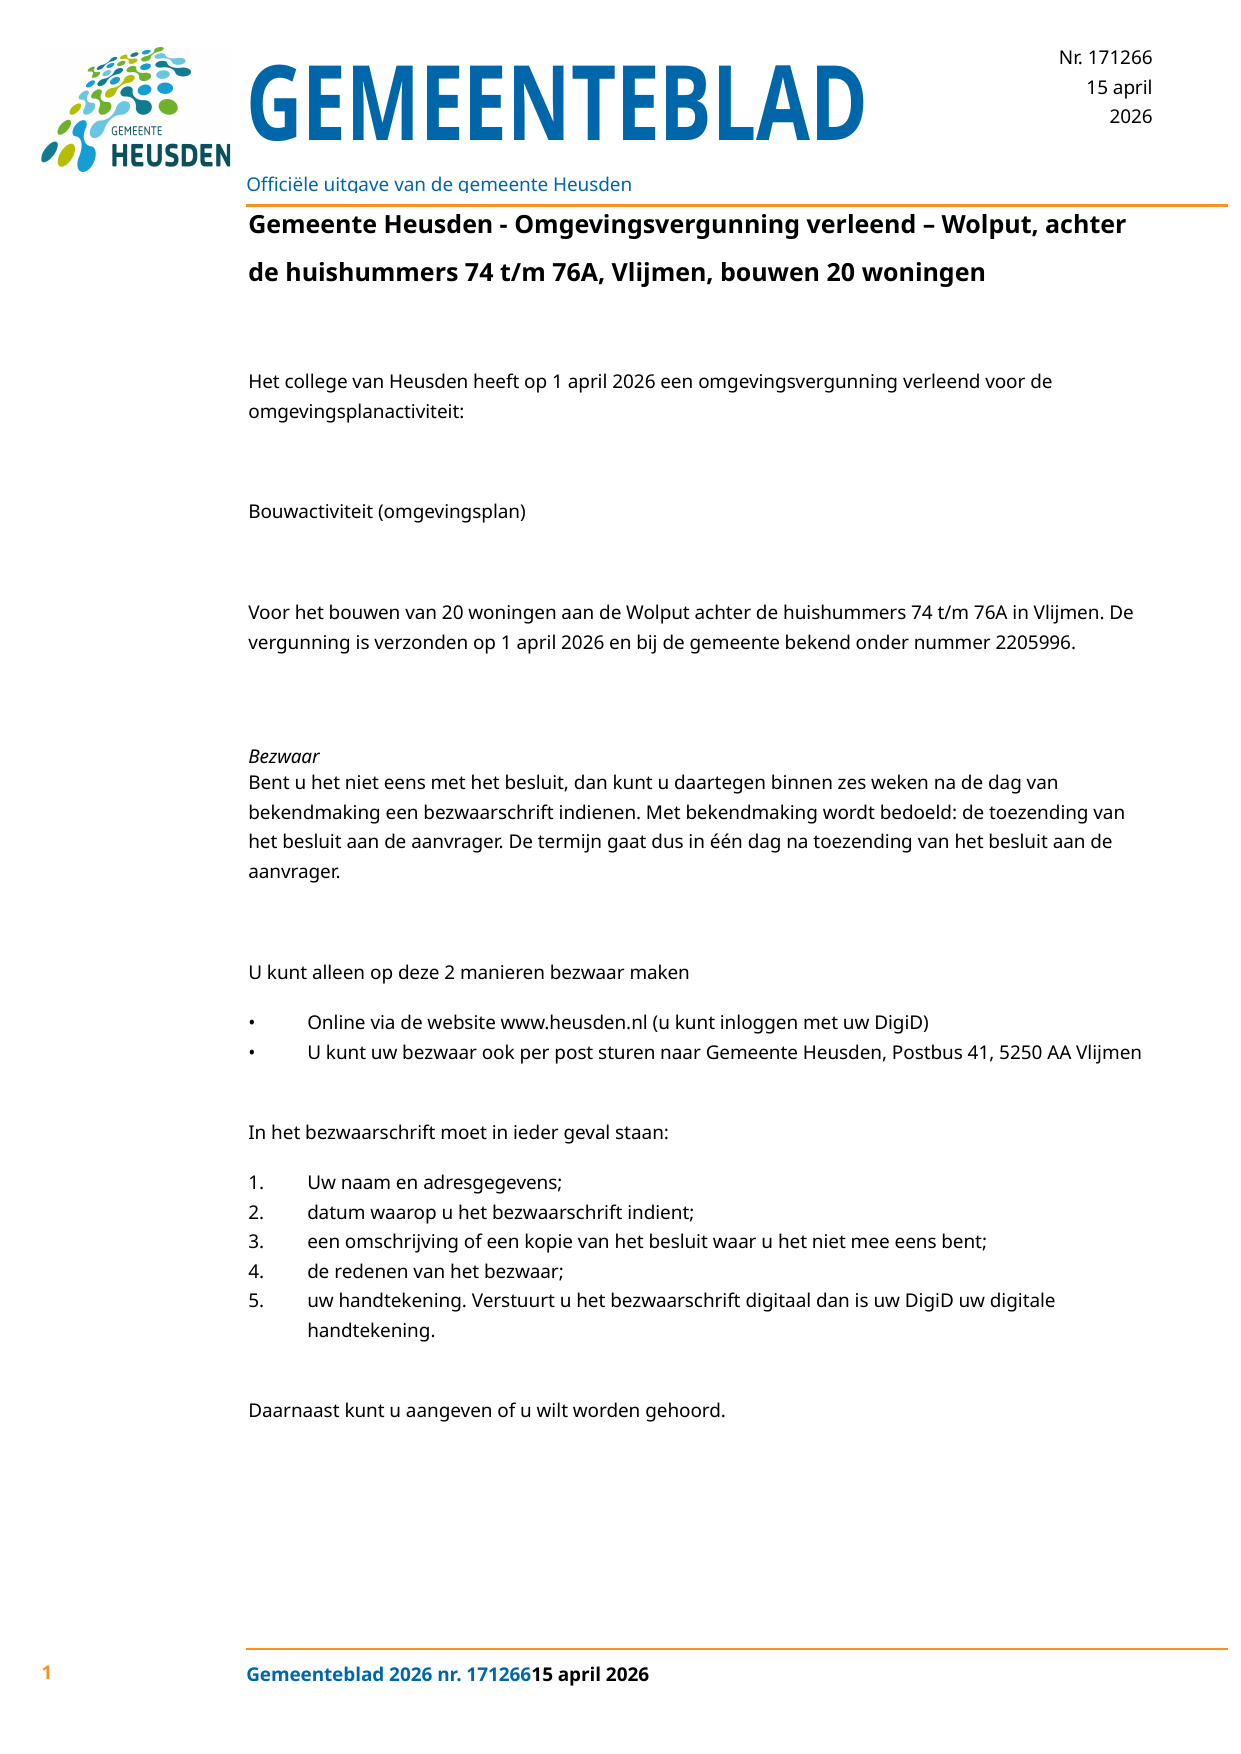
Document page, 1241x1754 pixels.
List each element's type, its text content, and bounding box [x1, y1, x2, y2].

list Uw naam en adresgegevens; [248, 1169, 1152, 1195]
text Daarnaast kunt u aangeven of u wilt worden gehoord. [248, 1397, 1152, 1423]
list uw handtekening. Verstuurt u het bezwaarschrift digitaal dan is uw DigiD uw digitale handtekening. [248, 1288, 1152, 1343]
text Bezwaar [248, 743, 1152, 769]
list de redenen van het bezwaar; [248, 1258, 1152, 1284]
text Bent u het niet eens met het besluit, dan kunt u daartegen binnen zes weken na de dag van bekendmaking een bezwaarschrift indienen. Met bekendmaking wordt bedoeld: de toezending van het besluit aan de aanvrager. De termijn gaat dus in één dag na toezending van het besluit aan de aanvrager. [248, 769, 1152, 884]
text Het college van Heusden heeft op 1 april 2026 een omgevingsvergunning verleend voor de omgevingsplanactiviteit: [248, 368, 1152, 424]
list een omschrijving of een kopie van het besluit waar u het niet mee eens bent; [248, 1228, 1152, 1254]
list U kunt uw bezwaar ook per post sturen naar Gemeente Heusden, Postbus 41, 5250 AA Vlijmen [248, 1039, 1152, 1064]
text Voor het bouwen van 20 woningen aan de Wolput achter de huishummers 74 t/m 76A in Vlijmen. De vergunning is verzonden op 1 april 2026 en bij de gemeente bekend onder nummer 2205996. [248, 599, 1152, 655]
list datum waarop u het bezwaarschrift indient; [248, 1199, 1152, 1224]
picture [41, 47, 231, 172]
text Gemeente Heusden - Omgevingsvergunning verleend – Wolput, achter de huishummers 74 t/m 76A, Vlijmen, bouwen 20 woningen [248, 207, 1152, 288]
list Online via de website www.heusden.nl (u kunt inloggen met uw DigiD) [248, 1009, 1152, 1035]
text U kunt alleen op deze 2 manieren bezwaar maken [248, 959, 1152, 984]
text Bouwactiviteit (omgevingsplan) [248, 499, 1152, 524]
text In het bezwaarschrift moet in ieder geval staan: [248, 1119, 1152, 1144]
